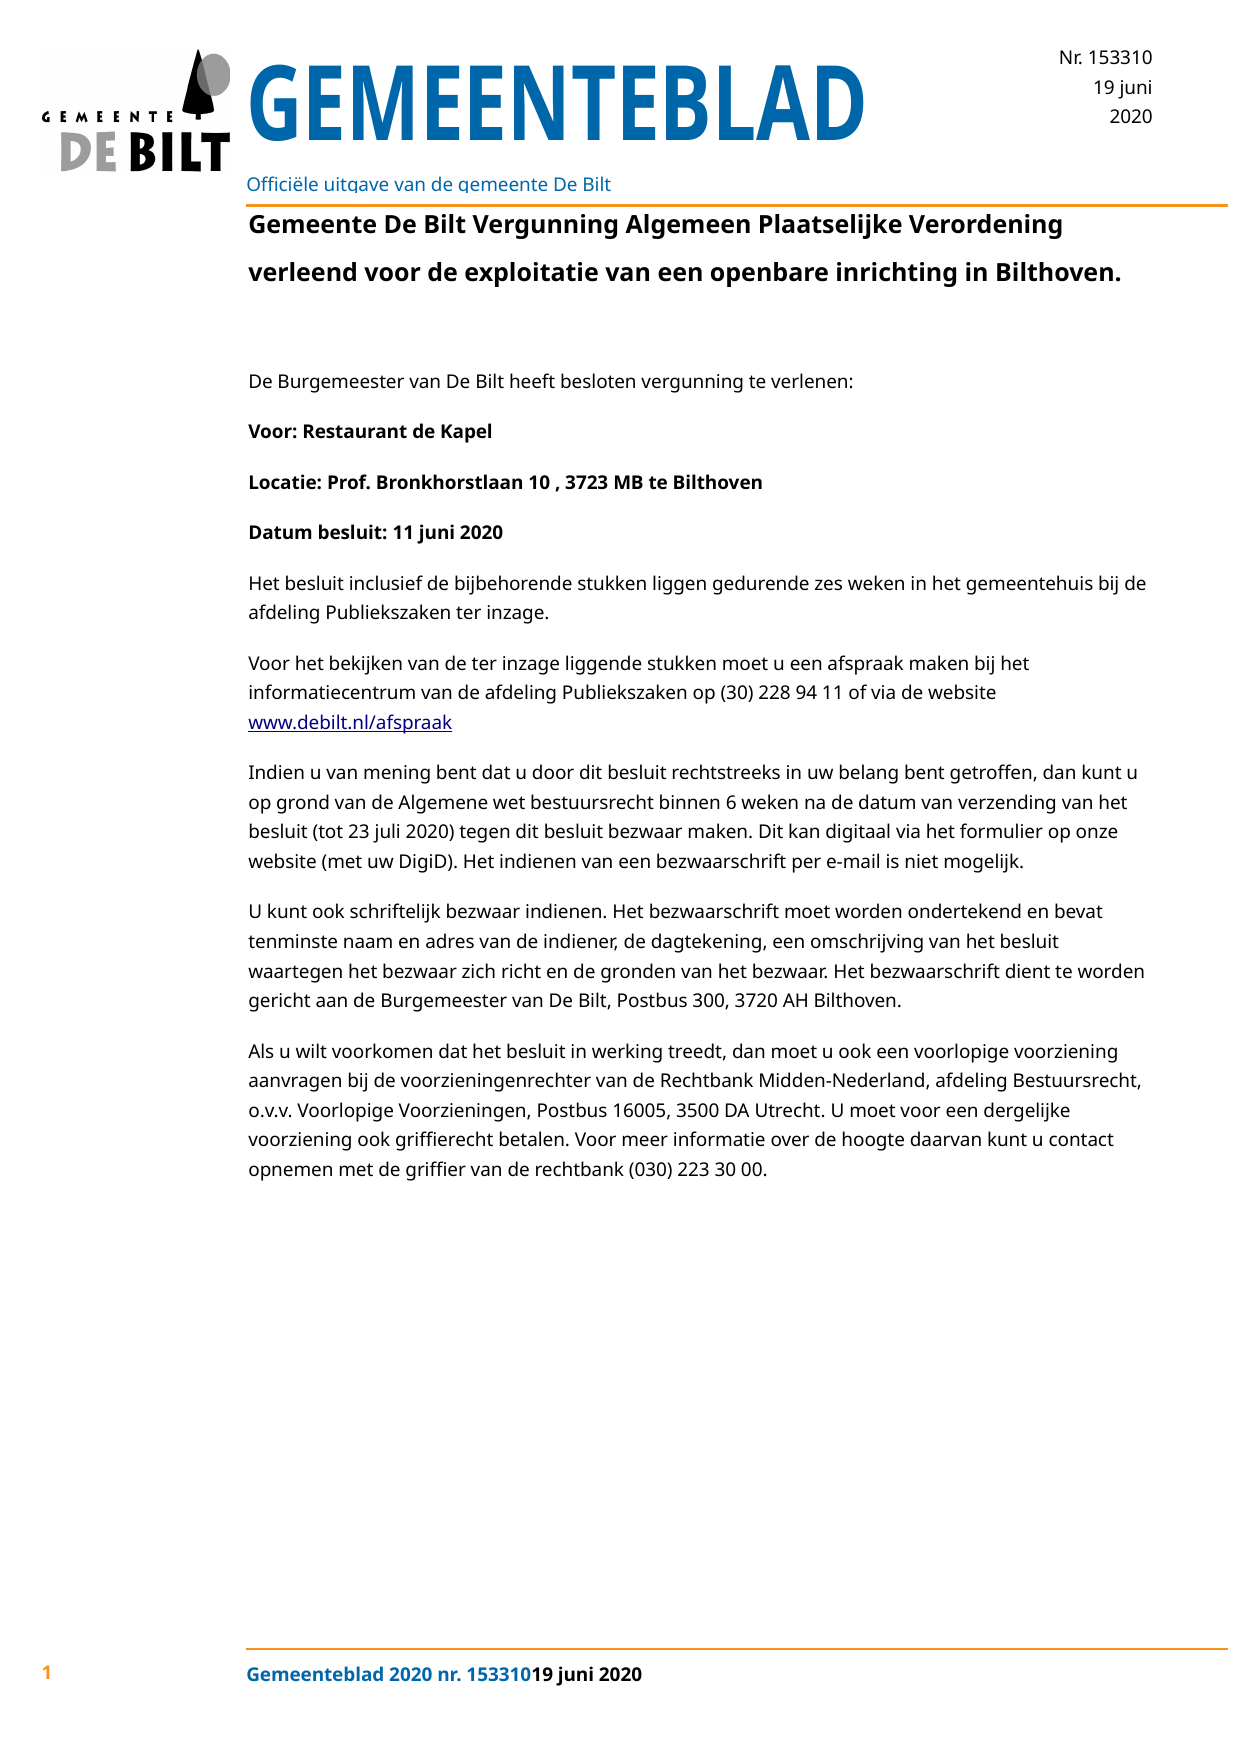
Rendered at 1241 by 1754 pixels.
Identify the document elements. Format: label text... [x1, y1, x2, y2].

text Gemeente De Bilt Vergunning Algemeen Plaatselijke Verordening verleend voor de exploitatie van een openbare inrichting in Bilthoven. [248, 207, 1152, 288]
text De Burgemeester van De Bilt heeft besloten vergunning te verlenen: [248, 368, 1152, 394]
picture [41, 47, 231, 172]
text Voor: Restaurant de Kapel [248, 419, 1152, 444]
text Locatie: Prof. Bronkhorstlaan 10 , 3723 MB te Bilthoven [248, 469, 1152, 495]
text Het besluit inclusief de bijbehorende stukken liggen gedurende zes weken in het gemeentehuis bij de afdeling Publiekszaken ter inzage. [248, 570, 1152, 625]
text Indien u van mening bent dat u door dit besluit rechtstreeks in uw belang bent getroffen, dan kunt u op grond van de Algemene wet bestuursrecht binnen 6 weken na de datum van verzending van het besluit (tot 23 juli 2020) tegen dit besluit bezwaar maken. Dit kan digitaal via het formulier op onze website (met uw DigiD). Het indienen van een bezwaarschrift per e-mail is niet mogelijk. [248, 759, 1152, 874]
text Als u wilt voorkomen dat het besluit in werking treedt, dan moet u ook een voorlopige voorziening aanvragen bij de voorzieningenrechter van de Rechtbank Midden-Nederland, afdeling Bestuursrecht, o.v.v. Voorlopige Voorzieningen, Postbus 16005, 3500 DA Utrecht. U moet voor een dergelijke voorziening ook griffierecht betalen. Voor meer informatie over de hoogte daarvan kunt u contact opnemen met de griffier van de rechtbank (030) 223 30 00. [248, 1038, 1152, 1182]
text U kunt ook schriftelijk bezwaar indienen. Het bezwaarschrift moet worden ondertekend en bevat tenminste naam en adres van de indiener, de dagtekening, een omschrijving van het besluit waartegen het bezwaar zich richt en de gronden van het bezwaar. Het bezwaarschrift dient te worden gericht aan de Burgemeester van De Bilt, Postbus 300, 3720 AH Bilthoven. [248, 899, 1152, 1013]
text Datum besluit: 11 juni 2020 [248, 519, 1152, 545]
text Voor het bekijken van de ter inzage liggende stukken moet u een afspraak maken bij het informatiecentrum van de afdeling Publiekszaken op (30) 228 94 11 of via de website www.debilt.nl/afspraak [248, 650, 1152, 735]
